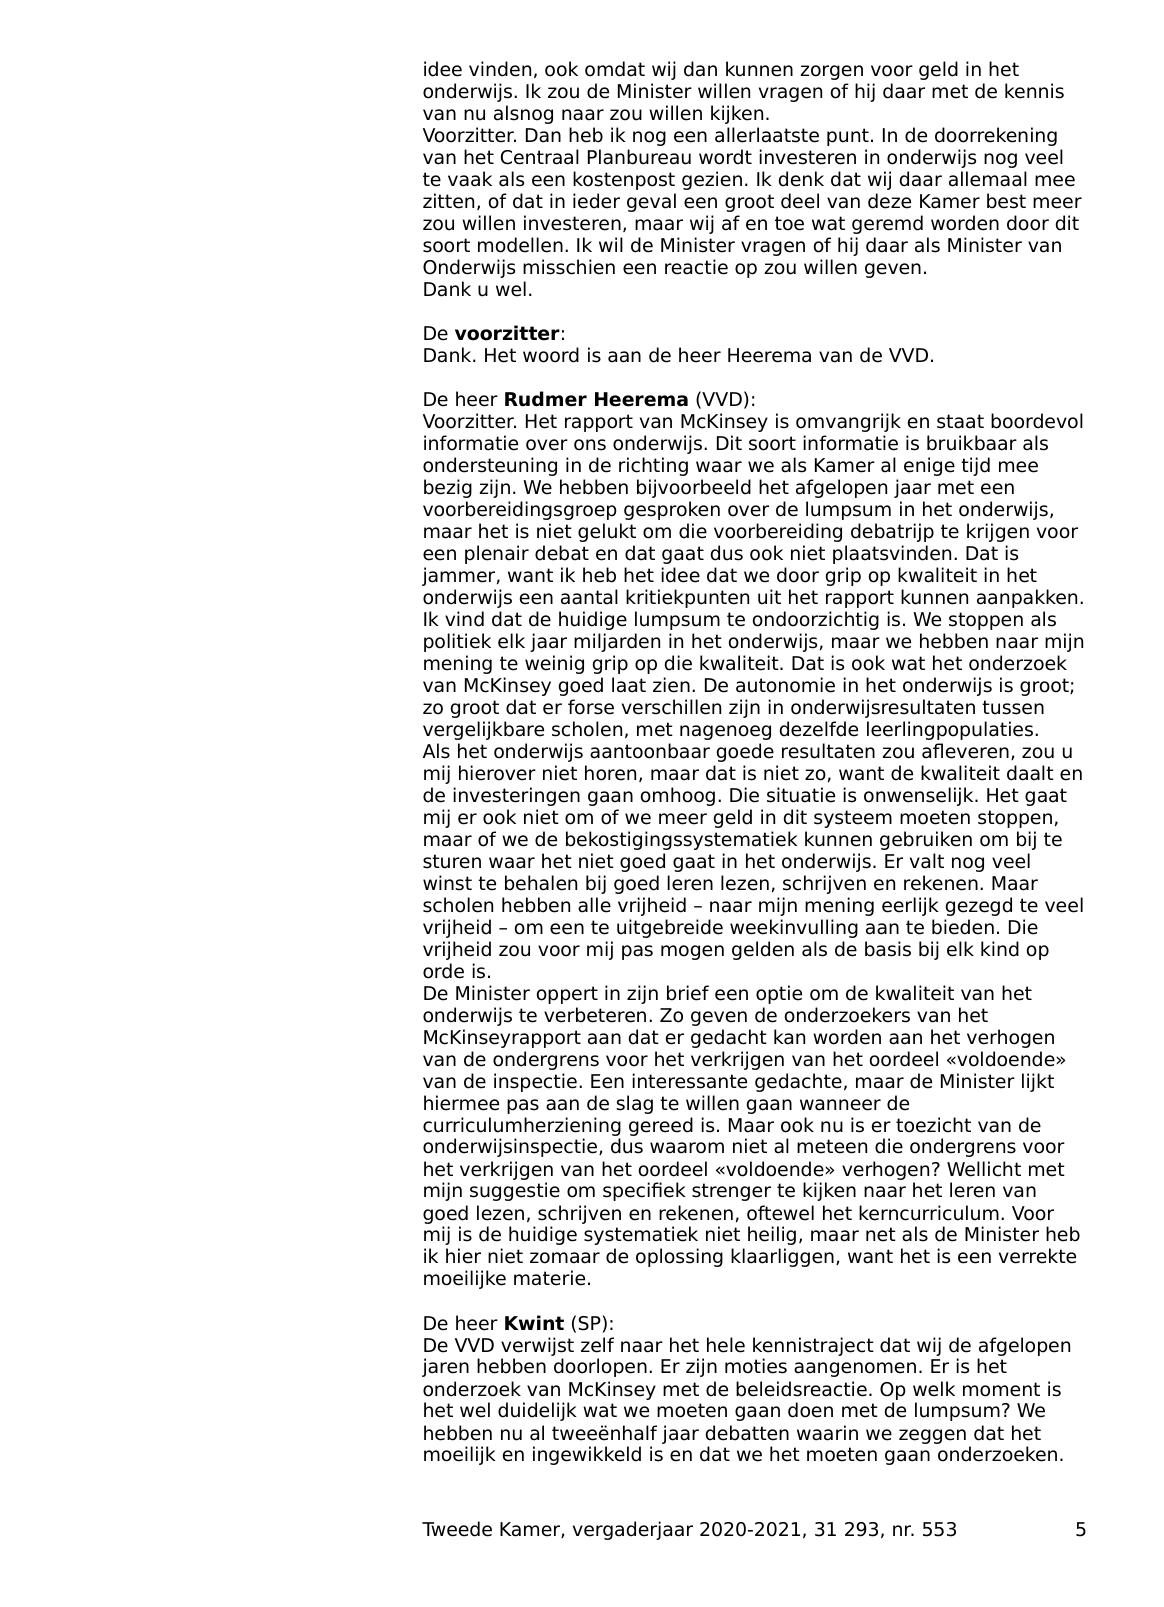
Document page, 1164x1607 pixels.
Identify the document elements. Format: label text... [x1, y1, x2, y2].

text Dank. Het woord is aan de heer Heerema van de VVD. [422, 345, 1087, 367]
text Ik vind dat de huidige lumpsum te ondoorzichtig is. We stoppen als politiek elk jaar miljarden in het onderwijs, maar we hebben naar mijn mening te weinig grip op die kwaliteit. Dat is ook wat het onderzoek van McKinsey goed laat zien. De autonomie in het onderwijs is groot; zo groot dat er forse verschillen zijn in onderwijsresultaten tussen vergelijkbare scholen, met nagenoeg dezelfde leerlingpopulaties. [422, 609, 1087, 741]
text Voorzitter. Het rapport van McKinsey is omvangrijk en staat boordevol informatie over ons onderwijs. Dit soort informatie is bruikbaar als ondersteuning in de richting waar we als Kamer al enige tijd mee bezig zijn. We hebben bijvoorbeeld het afgelopen jaar met een voorbereidingsgroep gesproken over de lumpsum in het onderwijs, maar het is niet gelukt om die voorbereiding debatrijp te krijgen voor een plenair debat en dat gaat dus ook niet plaatsvinden. Dat is jammer, want ik heb het idee dat we door grip op kwaliteit in het onderwijs een aantal kritiekpunten uit het rapport kunnen aanpakken. [422, 411, 1087, 609]
text De voorzitter: [422, 323, 1087, 345]
text De heer Rudmer Heerema (VVD): [422, 389, 1087, 411]
text De Minister oppert in zijn brief een optie om de kwaliteit van het onderwijs te verbeteren. Zo geven de onderzoekers van het McKinseyrapport aan dat er gedacht kan worden aan het verhogen van de ondergrens voor het verkrijgen van het oordeel «voldoende» van de inspectie. Een interessante gedachte, maar de Minister lijkt hiermee pas aan de slag te willen gaan wanneer de curriculumherziening gereed is. Maar ook nu is er toezicht van de onderwijsinspectie, dus waarom niet al meteen die ondergrens voor het verkrijgen van het oordeel «voldoende» verhogen? Wellicht met mijn suggestie om specifiek strenger te kijken naar het leren van goed lezen, schrijven en rekenen, oftewel het kerncurriculum. Voor mij is de huidige systematiek niet heilig, maar net als de Minister heb ik hier niet zomaar de oplossing klaarliggen, want het is een verrekte moeilijke materie. [422, 983, 1087, 1290]
text De VVD verwijst zelf naar het hele kennistraject dat wij de afgelopen jaren hebben doorlopen. Er zijn moties aangenomen. Er is het onderzoek van McKinsey met de beleidsreactie. Op welk moment is het wel duidelijk wat we moeten gaan doen met de lumpsum? We hebben nu al tweeënhalf jaar debatten waarin we zeggen dat het moeilijk en ingewikkeld is en dat we het moeten gaan onderzoeken. [422, 1334, 1087, 1466]
text Voorzitter. Dan heb ik nog een allerlaatste punt. In de doorrekening van het Centraal Planbureau wordt investeren in onderwijs nog veel te vaak als een kostenpost gezien. Ik denk dat wij daar allemaal mee zitten, of dat in ieder geval een groot deel van deze Kamer best meer zou willen investeren, maar wij af en toe wat geremd worden door dit soort modellen. Ik wil de Minister vragen of hij daar als Minister van Onderwijs misschien een reactie op zou willen geven. [422, 125, 1087, 279]
text Dank u wel. [422, 279, 1087, 301]
text Als het onderwijs aantoonbaar goede resultaten zou afleveren, zou u mij hierover niet horen, maar dat is niet zo, want de kwaliteit daalt en de investeringen gaan omhoog. Die situatie is onwenselijk. Het gaat mij er ook niet om of we meer geld in dit systeem moeten stoppen, maar of we de bekostigingssystematiek kunnen gebruiken om bij te sturen waar het niet goed gaat in het onderwijs. Er valt nog veel winst te behalen bij goed leren lezen, schrijven en rekenen. Maar scholen hebben alle vrijheid – naar mijn mening eerlijk gezegd te veel vrijheid – om een te uitgebreide weekinvulling aan te bieden. Die vrijheid zou voor mij pas mogen gelden als de basis bij elk kind op orde is. [422, 741, 1087, 983]
text idee vinden, ook omdat wij dan kunnen zorgen voor geld in het onderwijs. Ik zou de Minister willen vragen of hij daar met de kennis van nu alsnog naar zou willen kijken. [422, 59, 1087, 125]
text De heer Kwint (SP): [422, 1312, 1087, 1334]
